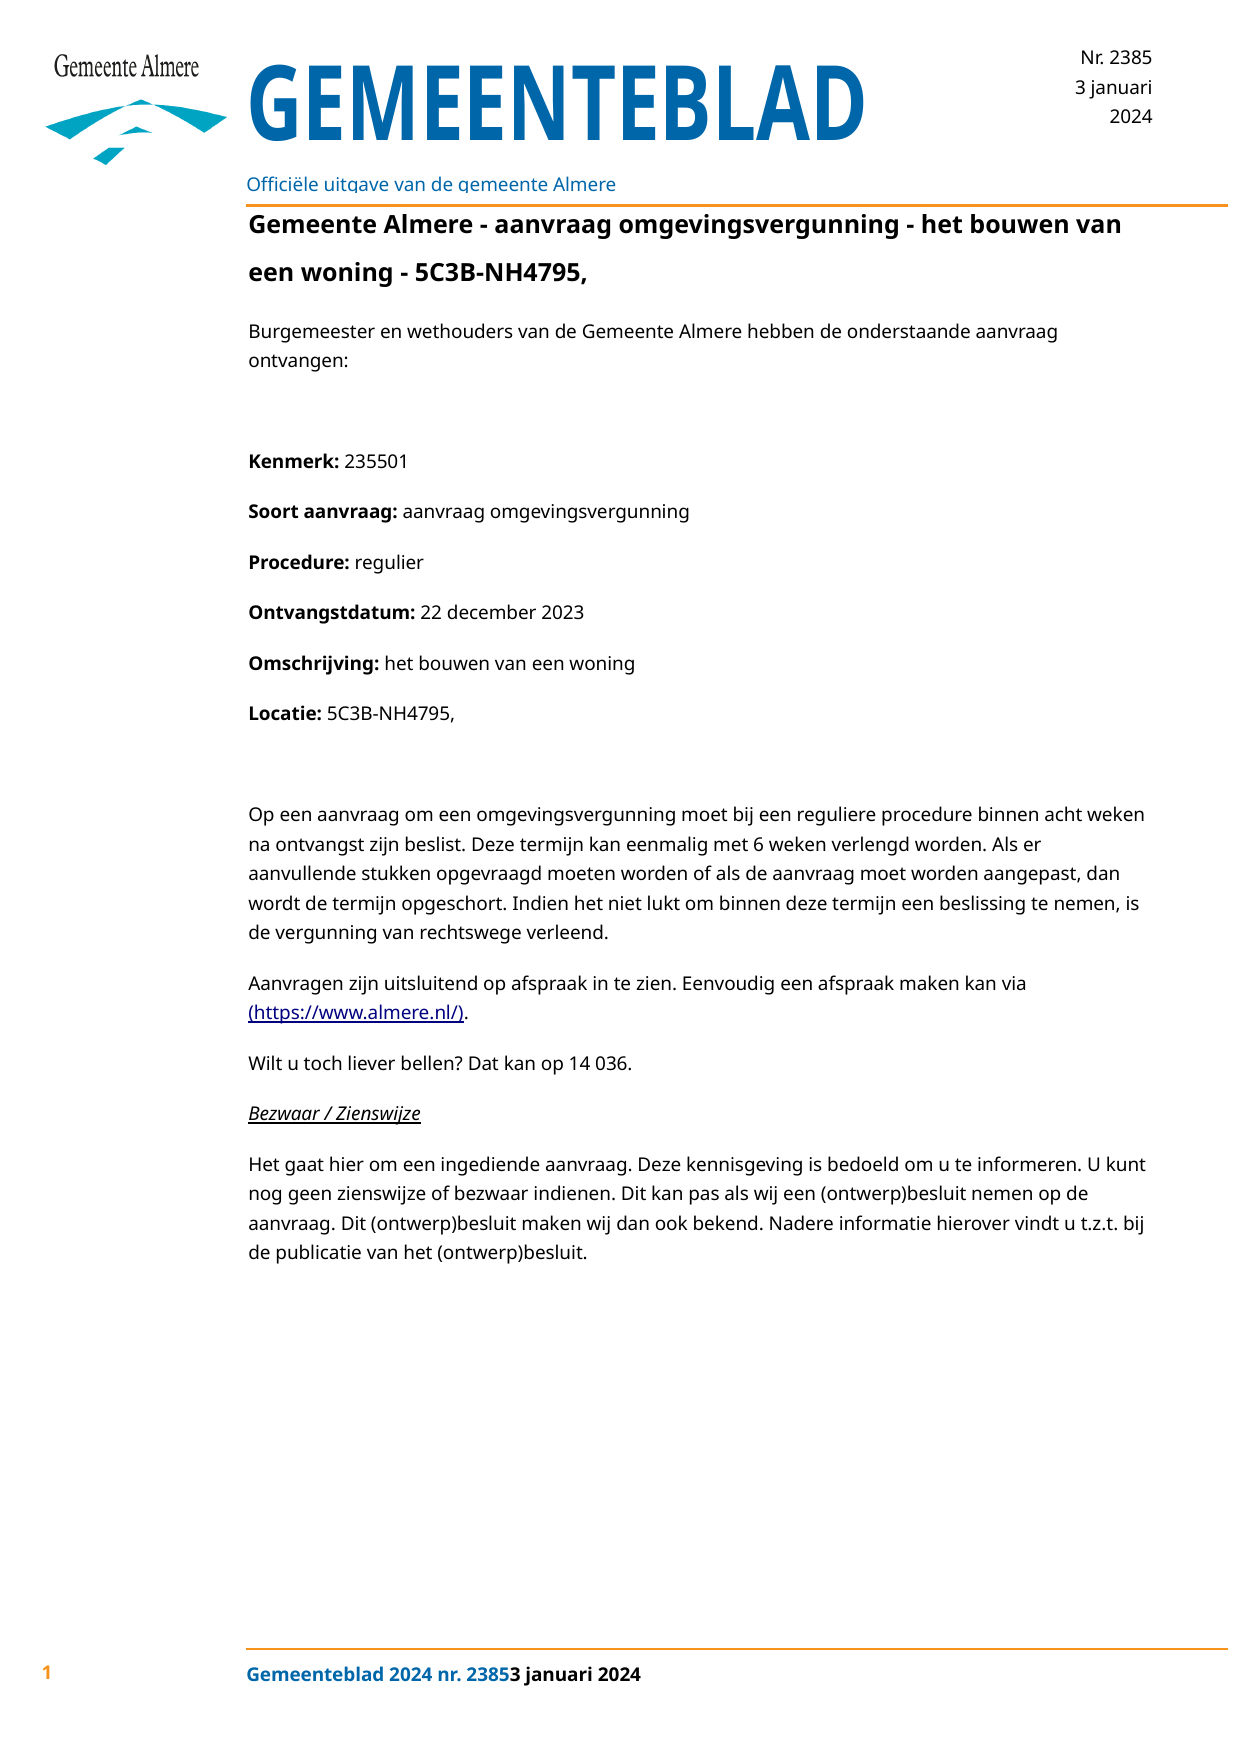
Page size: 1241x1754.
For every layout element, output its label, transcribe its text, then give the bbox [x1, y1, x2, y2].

text Procedure: regulier [248, 549, 1152, 575]
text Op een aanvraag om een omgevingsvergunning moet bij een reguliere procedure binnen acht weken na ontvangst zijn beslist. Deze termijn kan eenmalig met 6 weken verlengd worden. Als er aanvullende stukken opgevraagd moeten worden of als de aanvraag moet worden aangepast, dan wordt de termijn opgeschort. Indien het niet lukt om binnen deze termijn een beslissing te nemen, is de vergunning van rechtswege verleend. [248, 801, 1152, 945]
text Kenmerk: 235501 [248, 448, 1152, 474]
text Ontvangstdatum: 22 december 2023 [248, 599, 1152, 625]
picture [41, 47, 231, 172]
text Locatie: 5C3B-NH4795, [248, 700, 1152, 726]
text Omschrijving: het bouwen van een woning [248, 650, 1152, 676]
text Soort aanvraag: aanvraag omgevingsvergunning [248, 499, 1152, 524]
text Aanvragen zijn uitsluitend op afspraak in te zien. Eenvoudig een afspraak maken kan via (https://www.almere.nl/). [248, 970, 1152, 1025]
text Bezwaar / Zienswijze [248, 1100, 1152, 1126]
text Burgemeester en wethouders van de Gemeente Almere hebben de onderstaande aanvraag ontvangen: [248, 318, 1152, 373]
text Het gaat hier om een ingediende aanvraag. Deze kennisgeving is bedoeld om u te informeren. U kunt nog geen zienswijze of bezwaar indienen. Dit kan pas als wij een (ontwerp)besluit nemen op de aanvraag. Dit (ontwerp)besluit maken wij dan ook bekend. Nadere informatie hierover vindt u t.z.t. bij de publicatie van het (ontwerp)besluit. [248, 1151, 1152, 1265]
text Gemeente Almere - aanvraag omgevingsvergunning - het bouwen van een woning - 5C3B-NH4795, [248, 207, 1152, 288]
text Wilt u toch liever bellen? Dat kan op 14 036. [248, 1050, 1152, 1076]
